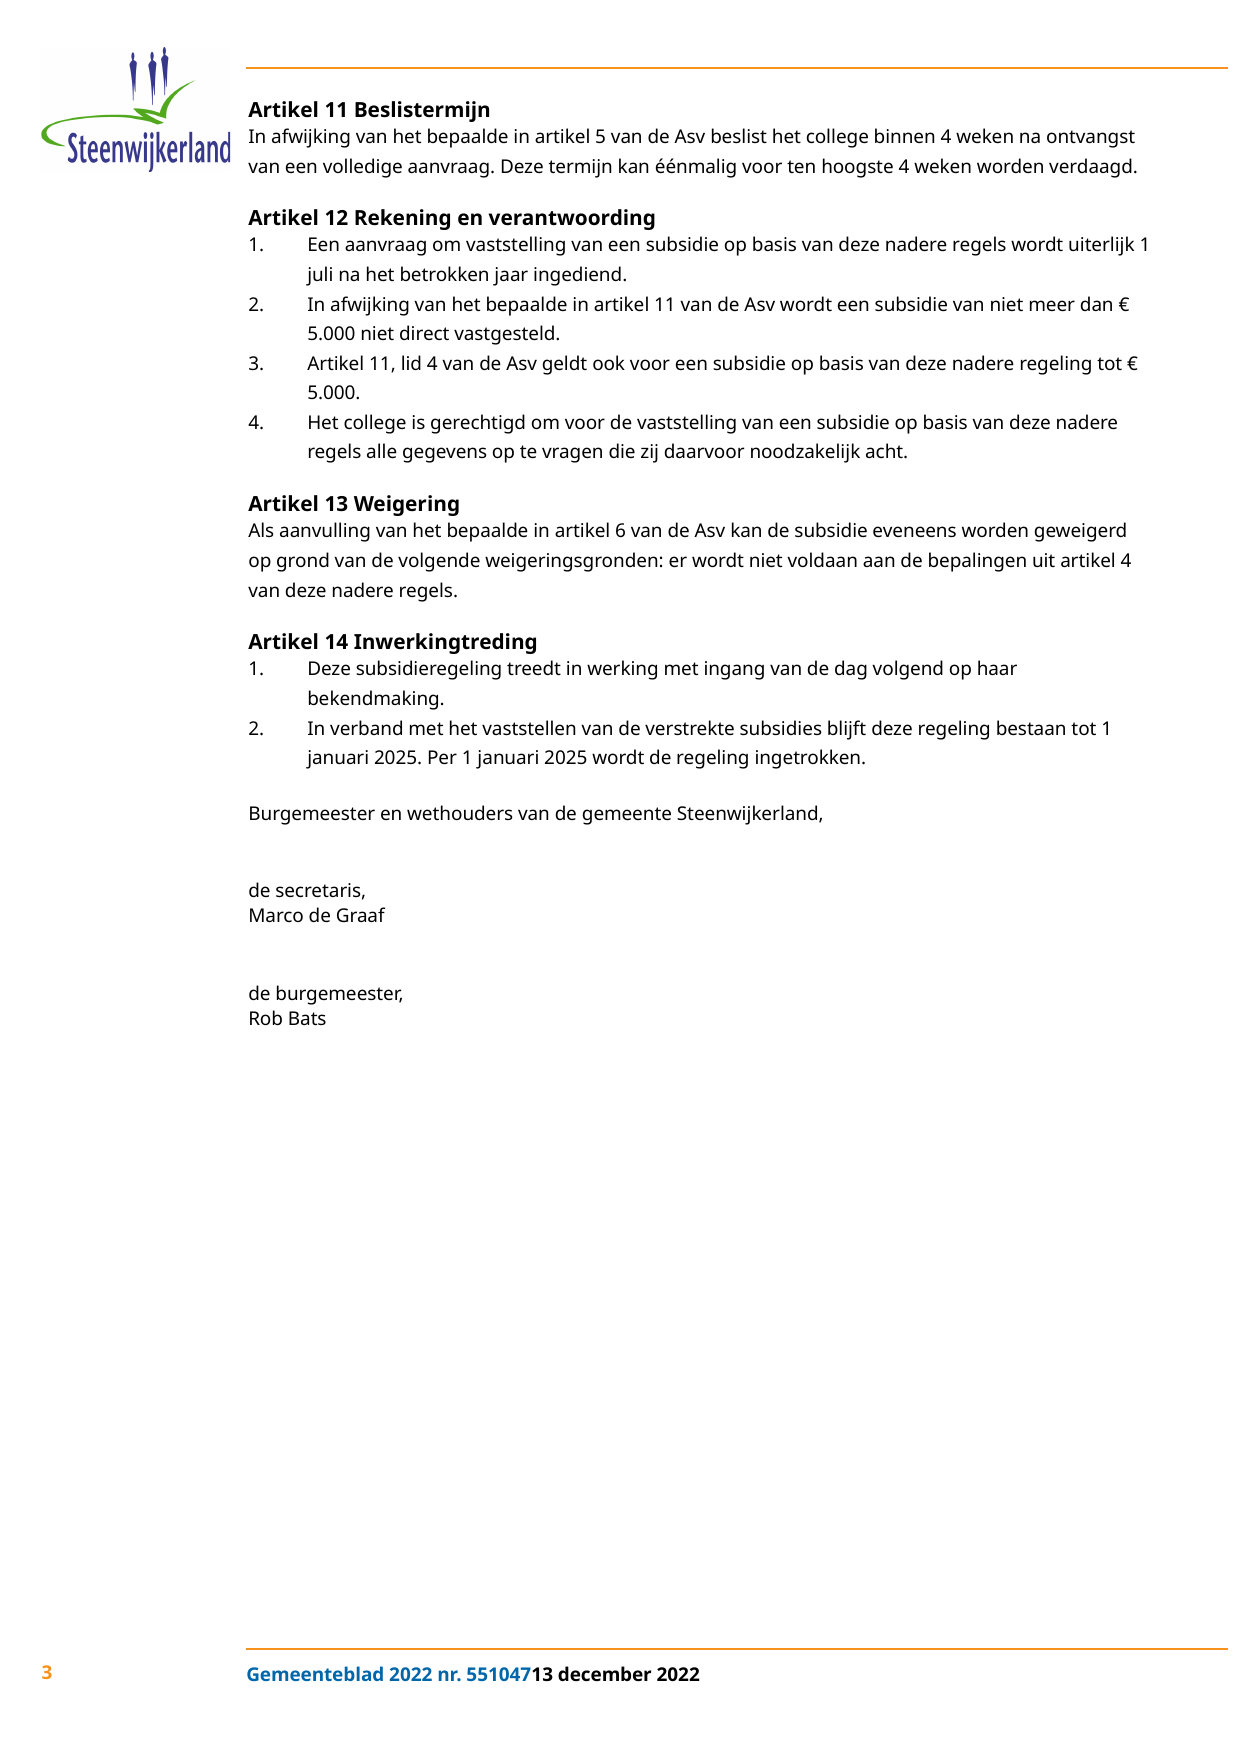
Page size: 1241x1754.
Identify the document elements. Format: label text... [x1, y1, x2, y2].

text In afwijking van het bepaalde in artikel 5 van de Asv beslist het college binnen 4 weken na ontvangst van een volledige aanvraag. Deze termijn kan éénmalig voor ten hoogste 4 weken worden verdaagd. [248, 123, 1152, 178]
list Het college is gerechtigd om voor de vaststelling van een subsidie op basis van deze nadere regels alle gegevens op te vragen die zij daarvoor noodzakelijk acht. [248, 409, 1152, 464]
text Als aanvulling van het bepaalde in artikel 6 van de Asv kan de subsidie eveneens worden geweigerd op grond van de volgende weigeringsgronden: er wordt niet voldaan aan de bepalingen uit artikel 4 van deze nadere regels. [248, 518, 1152, 602]
text Artikel 12 Rekening en verantwoording [248, 203, 1152, 232]
list Een aanvraag om vaststelling van een subsidie op basis van deze nadere regels wordt uiterlijk 1 juli na het betrokken jaar ingediend. [248, 232, 1152, 287]
text de burgemeester, [248, 980, 1152, 1006]
list Artikel 11, lid 4 van de Asv geldt ook voor een subsidie op basis van deze nadere regeling tot € 5.000. [248, 350, 1152, 405]
picture [41, 47, 231, 172]
text Artikel 11 Beslistermijn [248, 95, 1152, 123]
text Burgemeester en wethouders van de gemeente Steenwijkerland, [248, 800, 1152, 825]
text Artikel 14 Inwerkingtreding [248, 627, 1152, 656]
text de secretaris, [248, 877, 1152, 903]
text Rob Bats [248, 1006, 1152, 1031]
list In verband met het vaststellen van de verstrekte subsidies blijft deze regeling bestaan tot 1 januari 2025. Per 1 januari 2025 wordt de regeling ingetrokken. [248, 715, 1152, 770]
list In afwijking van het bepaalde in artikel 11 van de Asv wordt een subsidie van niet meer dan € 5.000 niet direct vastgesteld. [248, 291, 1152, 346]
list Deze subsidieregeling treedt in werking met ingang van de dag volgend op haar bekendmaking. [248, 656, 1152, 711]
text Artikel 13 Weigering [248, 489, 1152, 518]
text Marco de Graaf [248, 903, 1152, 928]
